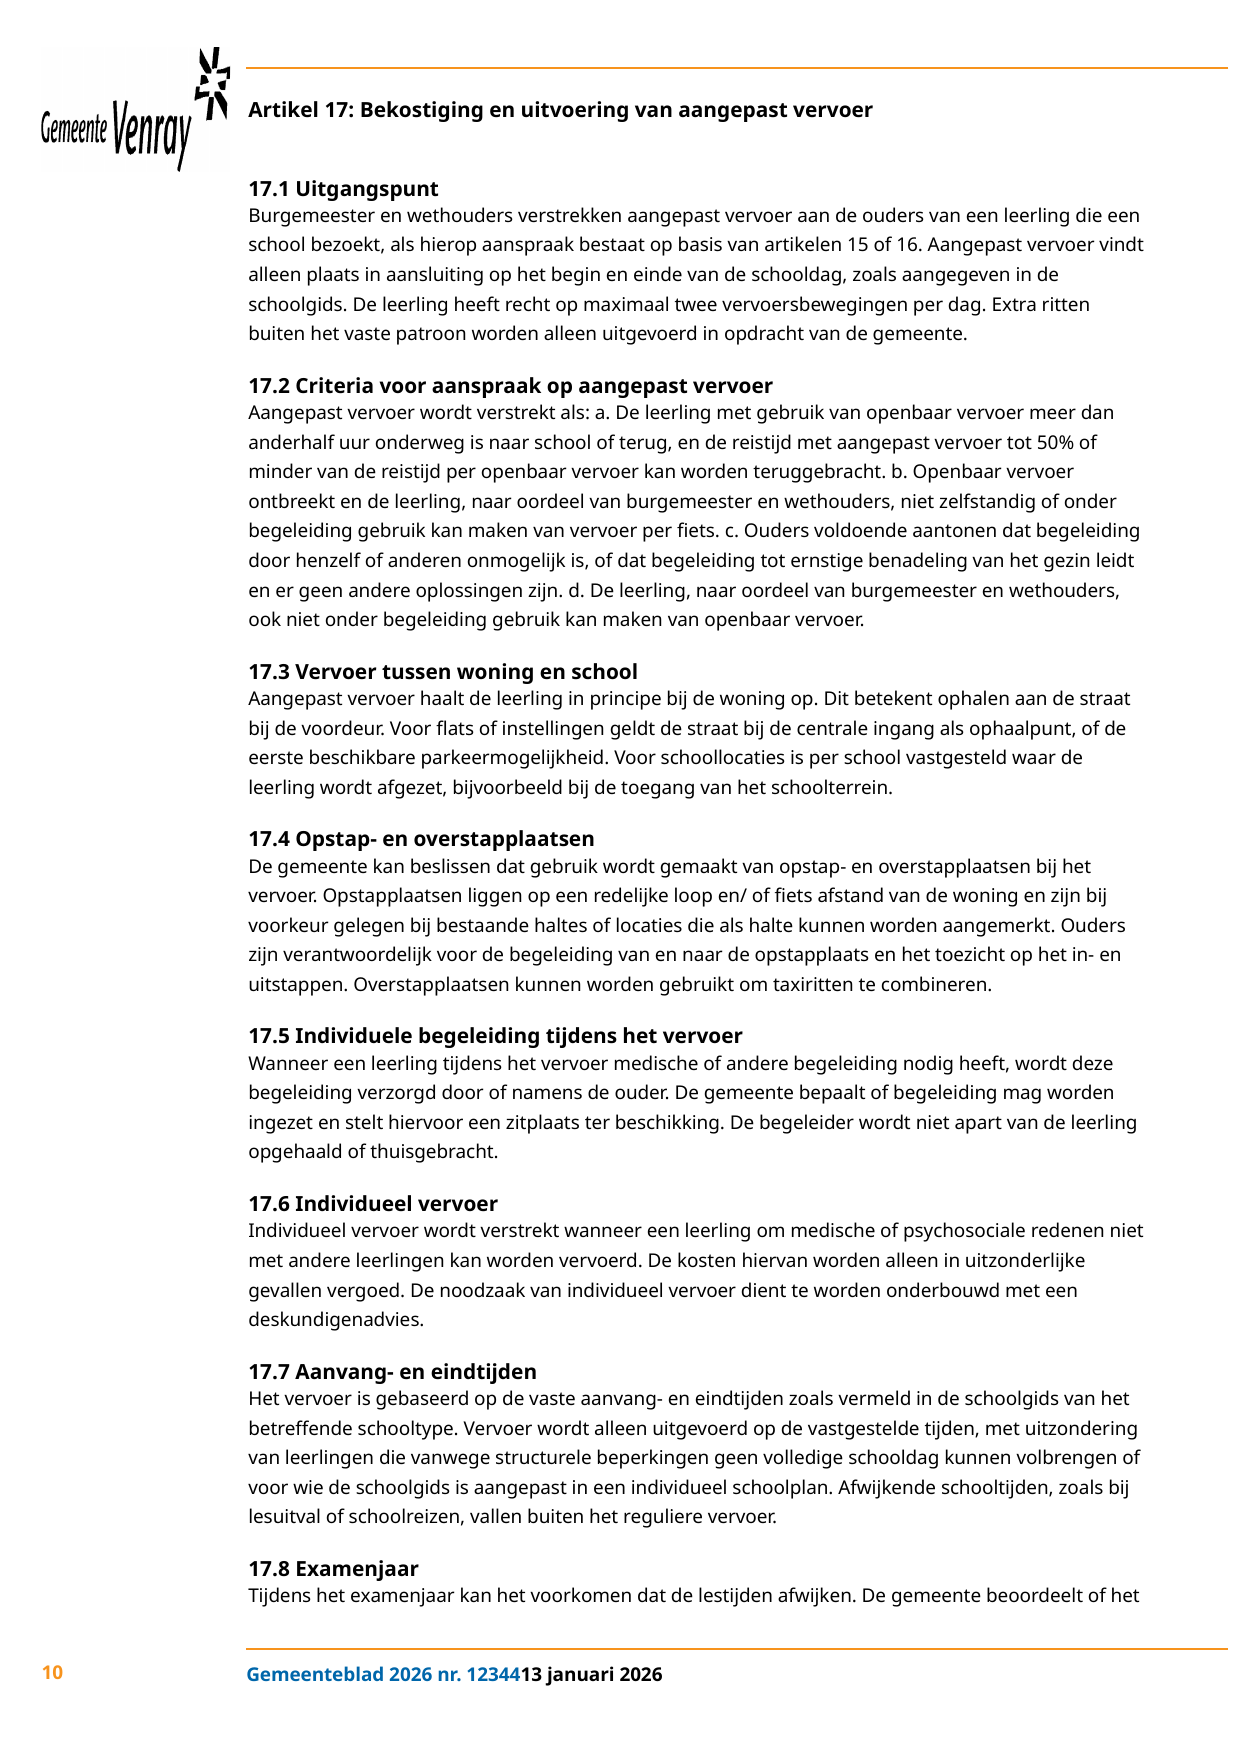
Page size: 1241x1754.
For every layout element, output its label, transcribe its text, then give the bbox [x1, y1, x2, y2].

text 17.5 Individuele begeleiding tijdens het vervoer [248, 1022, 1152, 1050]
text 17.6 Individueel vervoer [248, 1189, 1152, 1218]
text Wanneer een leerling tijdens het vervoer medische of andere begeleiding nodig heeft, wordt deze begeleiding verzorgd door of namens de ouder. De gemeente bepaalt of begeleiding mag worden ingezet en stelt hiervoor een zitplaats ter beschikking. De begeleider wordt niet apart van de leerling opgehaald of thuisgebracht. [248, 1050, 1152, 1164]
text 17.7 Aanvang- en eindtijden [248, 1357, 1152, 1385]
text 17.1 Uitgangspunt [248, 174, 1152, 202]
text Burgemeester en wethouders verstrekken aangepast vervoer aan de ouders van een leerling die een school bezoekt, als hierop aanspraak bestaat op basis van artikelen 15 of 16. Aangepast vervoer vindt alleen plaats in aansluiting op het begin en einde van de schooldag, zoals aangegeven in de schoolgids. De leerling heeft recht op maximaal twee vervoersbewegingen per dag. Extra ritten buiten het vaste patroon worden alleen uitgevoerd in opdracht van de gemeente. [248, 202, 1152, 346]
picture [41, 47, 231, 172]
text Individueel vervoer wordt verstrekt wanneer een leerling om medische of psychosociale redenen niet met andere leerlingen kan worden vervoerd. De kosten hiervan worden alleen in uitzonderlijke gevallen vergoed. De noodzaak van individueel vervoer dient te worden onderbouwd met een deskundigenadvies. [248, 1218, 1152, 1332]
text Artikel 17: Bekostiging en uitvoering van aangepast vervoer [248, 95, 1152, 123]
text Aangepast vervoer haalt de leerling in principe bij de woning op. Dit betekent ophalen aan de straat bij de voordeur. Voor flats of instellingen geldt de straat bij de centrale ingang als ophaalpunt, of de eerste beschikbare parkeermogelijkheid. Voor schoollocaties is per school vastgesteld waar de leerling wordt afgezet, bijvoorbeeld bij de toegang van het schoolterrein. [248, 685, 1152, 800]
text Aangepast vervoer wordt verstrekt als: a. De leerling met gebruik van openbaar vervoer meer dan anderhalf uur onderweg is naar school of terug, en de reistijd met aangepast vervoer tot 50% of minder van de reistijd per openbaar vervoer kan worden teruggebracht. b. Openbaar vervoer ontbreekt en de leerling, naar oordeel van burgemeester en wethouders, niet zelfstandig of onder begeleiding gebruik kan maken van vervoer per fiets. c. Ouders voldoende aantonen dat begeleiding door henzelf of anderen onmogelijk is, of dat begeleiding tot ernstige benadeling van het gezin leidt en er geen andere oplossingen zijn. d. De leerling, naar oordeel van burgemeester en wethouders, ook niet onder begeleiding gebruik kan maken van openbaar vervoer. [248, 399, 1152, 632]
text De gemeente kan beslissen dat gebruik wordt gemaakt van opstap- en overstapplaatsen bij het vervoer. Opstapplaatsen liggen op een redelijke loop en/ of fiets afstand van de woning en zijn bij voorkeur gelegen bij bestaande haltes of locaties die als halte kunnen worden aangemerkt. Ouders zijn verantwoordelijk voor de begeleiding van en naar de opstapplaats en het toezicht op het in- en uitstappen. Overstapplaatsen kunnen worden gebruikt om taxiritten te combineren. [248, 853, 1152, 997]
text Tijdens het examenjaar kan het voorkomen dat de lestijden afwijken. De gemeente beoordeelt of het [248, 1582, 1152, 1608]
text 17.3 Vervoer tussen woning en school [248, 657, 1152, 685]
text 17.8 Examenjaar [248, 1554, 1152, 1582]
text Het vervoer is gebaseerd op de vaste aanvang- en eindtijden zoals vermeld in de schoolgids van het betreffende schooltype. Vervoer wordt alleen uitgevoerd op de vastgestelde tijden, met uitzondering van leerlingen die vanwege structurele beperkingen geen volledige schooldag kunnen volbrengen of voor wie de schoolgids is aangepast in een individueel schoolplan. Afwijkende schooltijden, zoals bij lesuitval of schoolreizen, vallen buiten het reguliere vervoer. [248, 1385, 1152, 1529]
text 17.4 Opstap- en overstapplaatsen [248, 824, 1152, 853]
text 17.2 Criteria voor aanspraak op aangepast vervoer [248, 371, 1152, 399]
